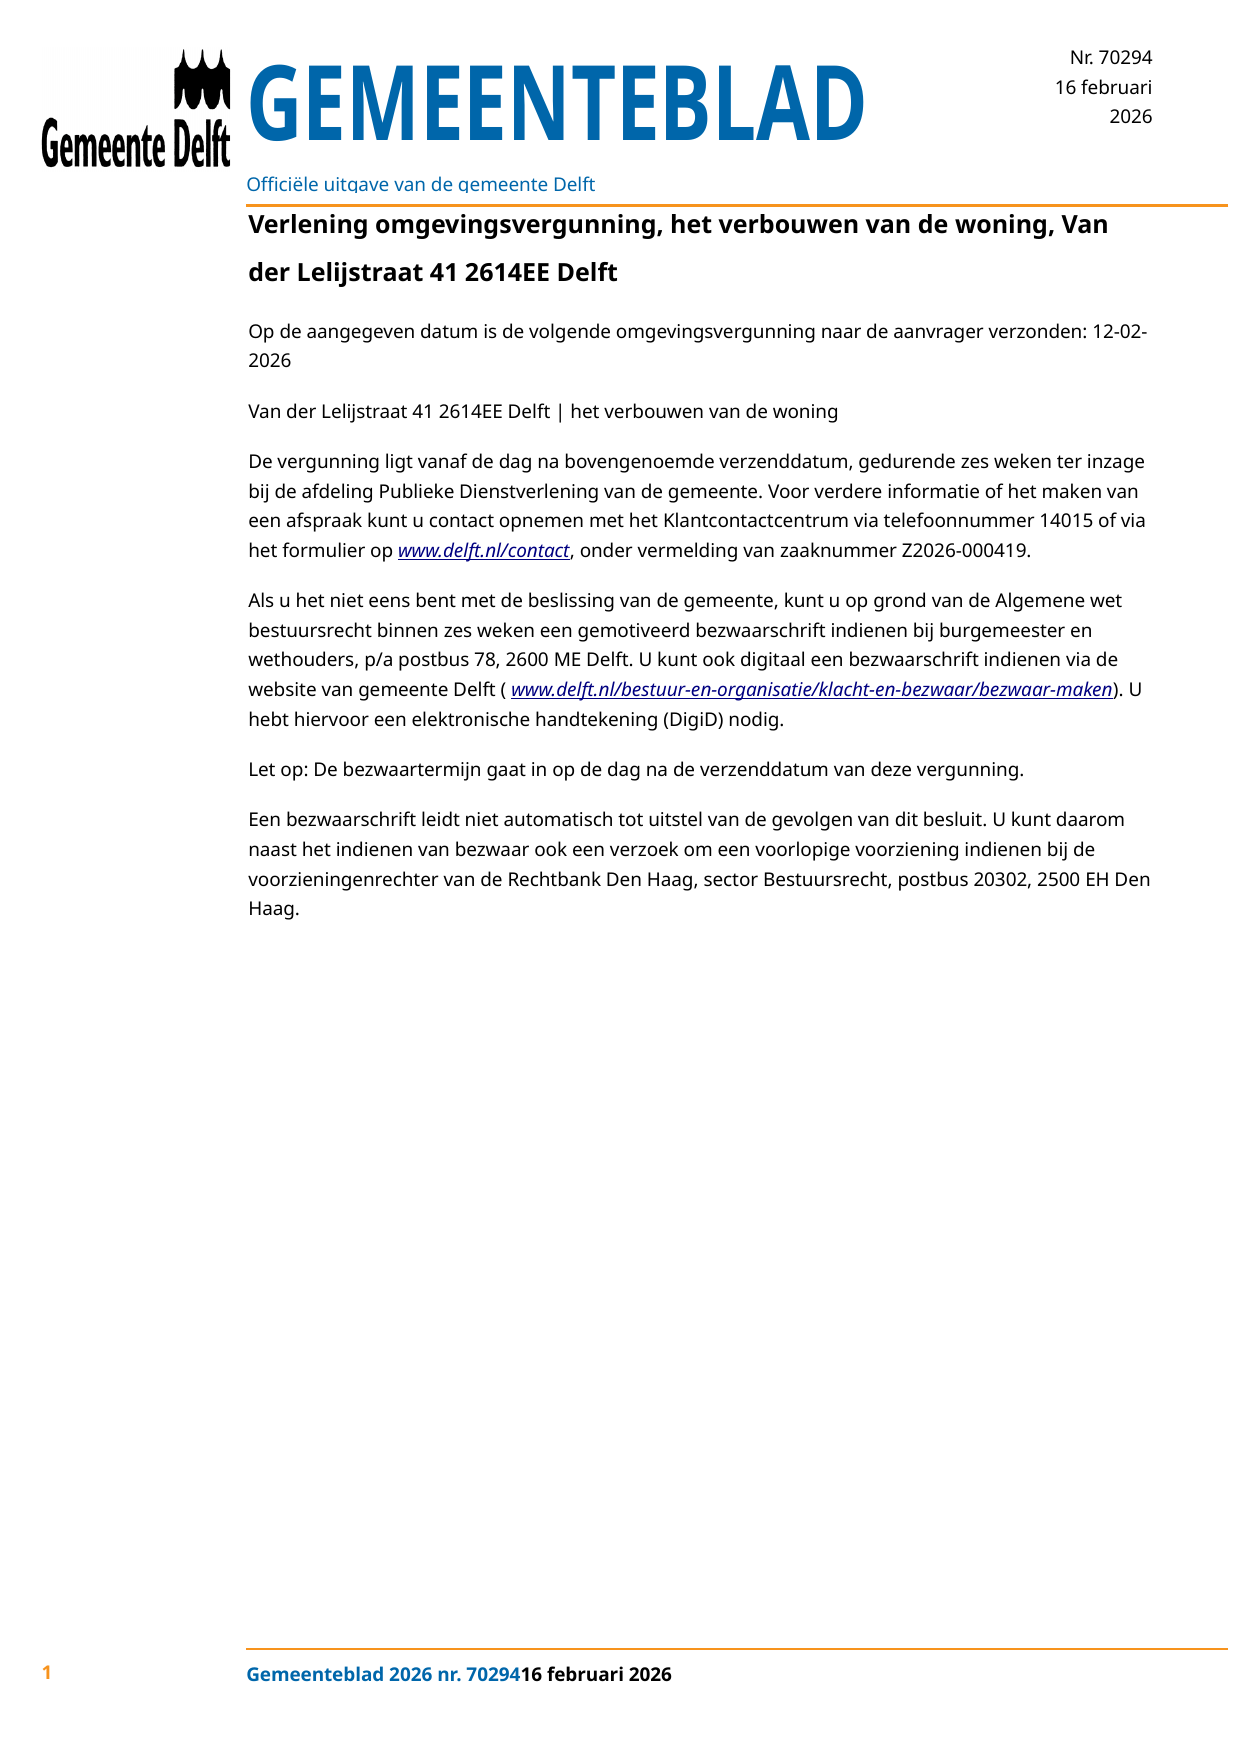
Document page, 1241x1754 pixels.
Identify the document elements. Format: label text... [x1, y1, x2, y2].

text Als u het niet eens bent met de beslissing van de gemeente, kunt u op grond van de Algemene wet bestuursrecht binnen zes weken een gemotiveerd bezwaarschrift indienen bij burgemeester en wethouders, p/a postbus 78, 2600 ME Delft. U kunt ook digitaal een bezwaarschrift indienen via de website van gemeente Delft ( www.delft.nl/bestuur-en-organisatie/klacht-en-bezwaar/bezwaar-maken). U hebt hiervoor een elektronische handtekening (DigiD) nodig. [248, 587, 1152, 732]
text De vergunning ligt vanaf de dag na bovengenoemde verzenddatum, gedurende zes weken ter inzage bij de afdeling Publieke Dienstverlening van de gemeente. Voor verdere informatie of het maken van een afspraak kunt u contact opnemen met het Klantcontactcentrum via telefoonnummer 14015 of via het formulier op www.delft.nl/contact, onder vermelding van zaaknummer Z2026-000419. [248, 448, 1152, 563]
text Verlening omgevingsvergunning, het verbouwen van de woning, Van der Lelijstraat 41 2614EE Delft [248, 207, 1152, 288]
text Een bezwaarschrift leidt niet automatisch tot uitstel van de gevolgen van dit besluit. U kunt daarom naast het indienen van bezwaar ook een verzoek om een voorlopige voorziening indienen bij de voorzieningenrechter van de Rechtbank Den Haag, sector Bestuursrecht, postbus 20302, 2500 EH Den Haag. [248, 807, 1152, 921]
text Van der Lelijstraat 41 2614EE Delft | het verbouwen van de woning [248, 398, 1152, 424]
text Let op: De bezwaartermijn gaat in op de dag na de verzenddatum van deze vergunning. [248, 756, 1152, 782]
text Op de aangegeven datum is de volgende omgevingsvergunning naar de aanvrager verzonden: 12-02-2026 [248, 318, 1152, 373]
picture [41, 47, 231, 172]
